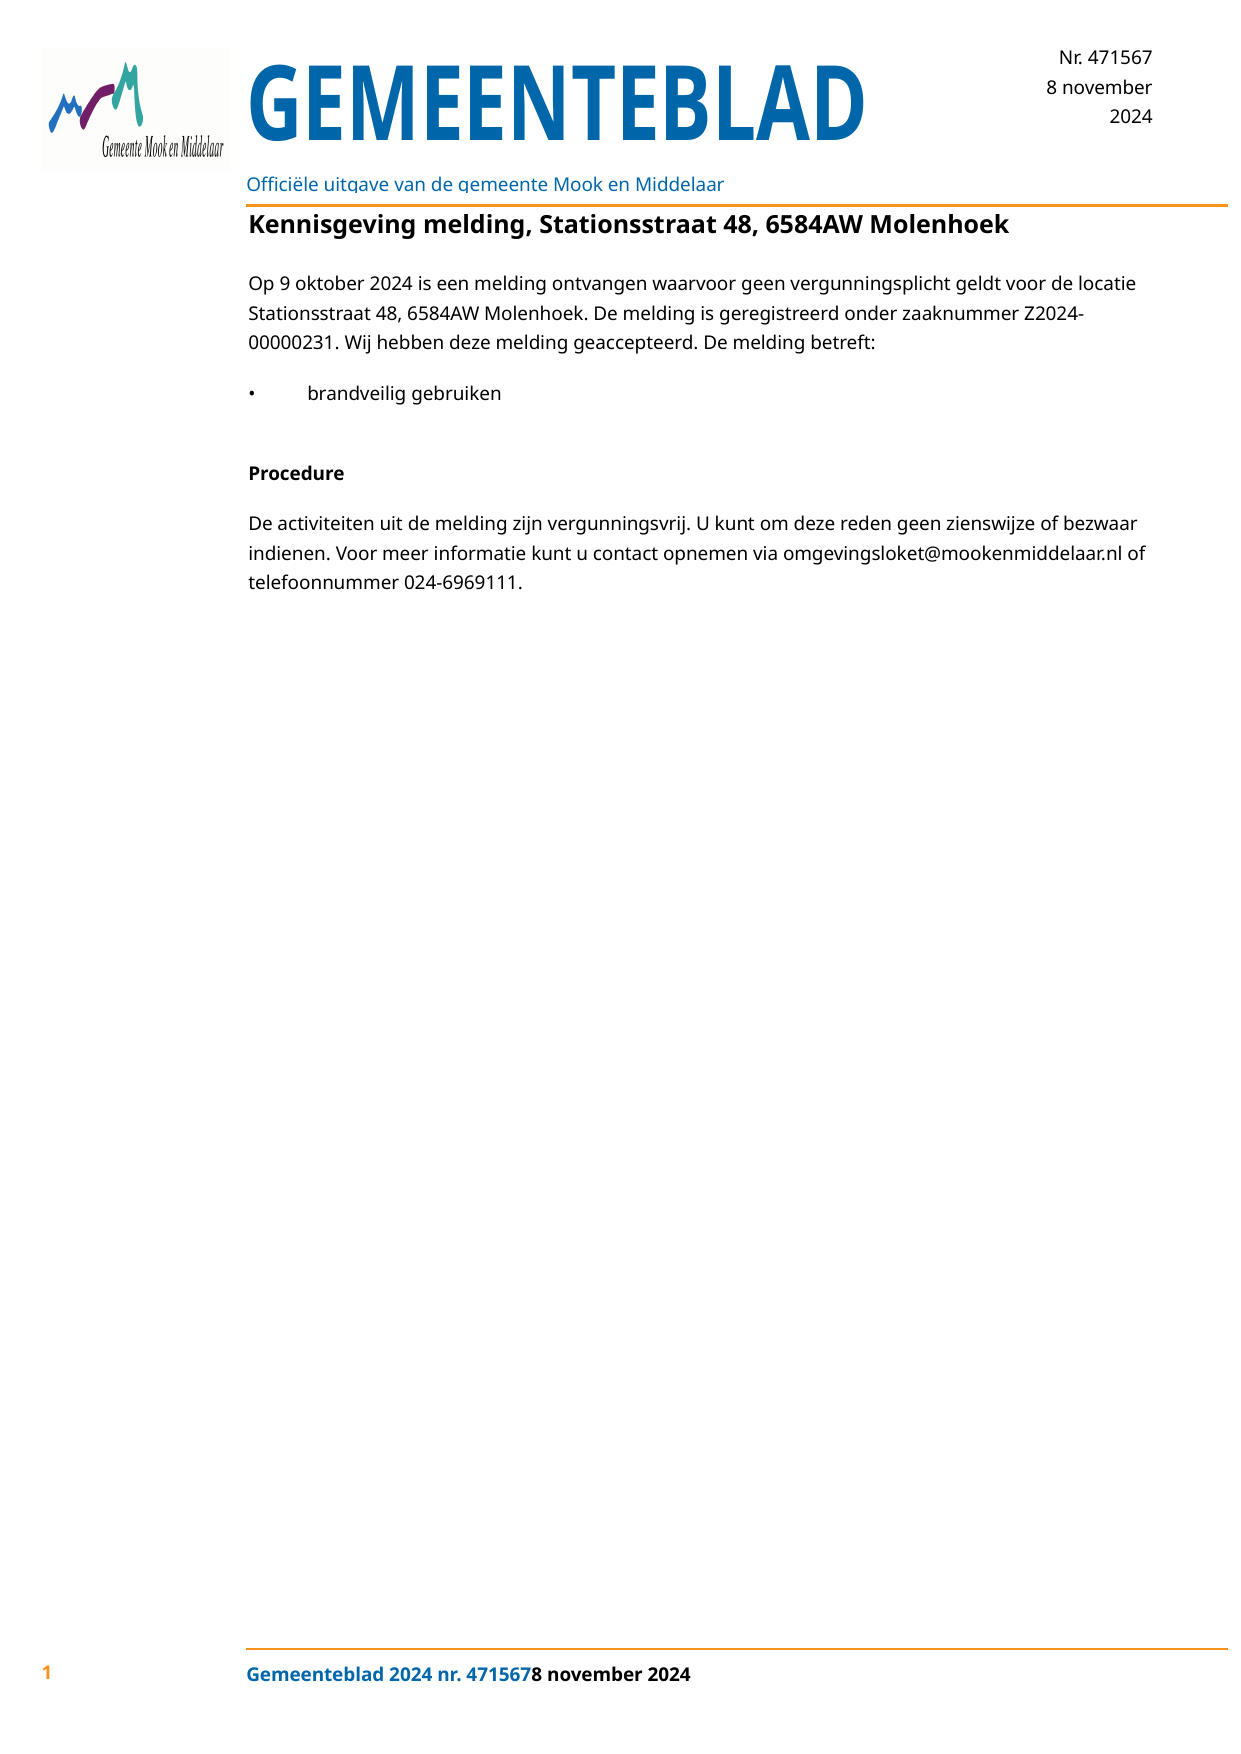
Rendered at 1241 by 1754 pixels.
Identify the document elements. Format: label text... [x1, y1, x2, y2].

list brandveilig gebruiken [248, 380, 1152, 406]
text De activiteiten uit de melding zijn vergunningsvrij. U kunt om deze reden geen zienswijze of bezwaar indienen. Voor meer informatie kunt u contact opnemen via omgevingsloket@mookenmiddelaar.nl of telefoonnummer 024-6969111. [248, 510, 1152, 595]
text Kennisgeving melding, Stationsstraat 48, 6584AW Molenhoek [248, 207, 1152, 241]
picture [41, 47, 231, 172]
text Op 9 oktober 2024 is een melding ontvangen waarvoor geen vergunningsplicht geldt voor de locatie Stationsstraat 48, 6584AW Molenhoek. De melding is geregistreerd onder zaaknummer Z2024-00000231. Wij hebben deze melding geaccepteerd. De melding betreft: [248, 270, 1152, 355]
text Procedure [248, 460, 1152, 486]
